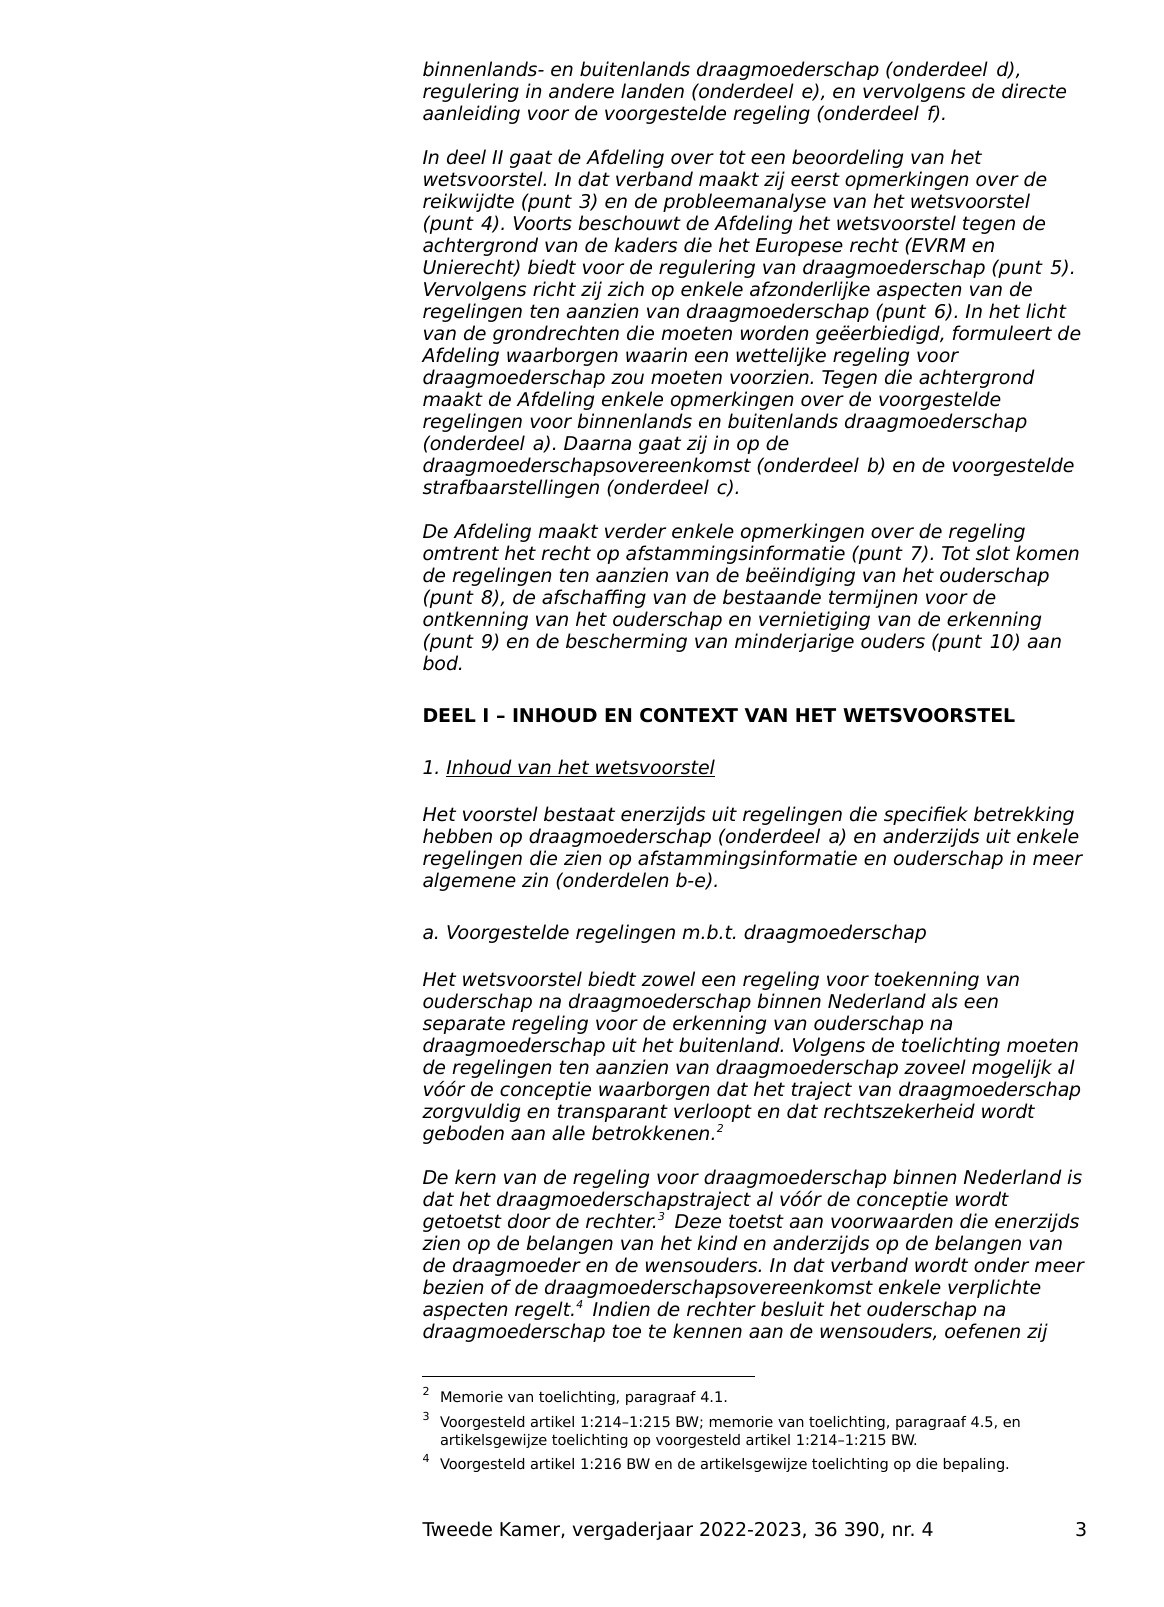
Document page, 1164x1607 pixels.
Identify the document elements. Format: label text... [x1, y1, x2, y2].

subtitle a. Voorgestelde regelingen m.b.t. draagmoederschap [422, 922, 1087, 944]
text In deel II gaat de Afdeling over tot een beoordeling van het wetsvoorstel. In dat verband maakt zij eerst opmerkingen over de reikwijdte (punt 3) en de probleemanalyse van het wetsvoorstel (punt 4). Voorts beschouwt de Afdeling het wetsvoorstel tegen de achtergrond van de kaders die het Europese recht (EVRM en Unierecht) biedt voor de regulering van draagmoederschap (punt 5). Vervolgens richt zij zich op enkele afzonderlijke aspecten van de regelingen ten aanzien van draagmoederschap (punt 6). In het licht van de grondrechten die moeten worden geëerbiedigd, formuleert de Afdeling waarborgen waarin een wettelijke regeling voor draagmoederschap zou moeten voorzien. Tegen die achtergrond maakt de Afdeling enkele opmerkingen over de voorgestelde regelingen voor binnenlands en buitenlands draagmoederschap (onderdeel a). Daarna gaat zij in op de draagmoederschapsovereenkomst (onderdeel b) en de voorgestelde strafbaarstellingen (onderdeel c). [422, 147, 1087, 499]
text Voorgesteld artikel 1:216 BW en de artikelsgewijze toelichting op die bepaling. [422, 1452, 1087, 1474]
subtitle 1. Inhoud van het wetsvoorstel [422, 757, 1087, 779]
subtitle DEEL I – INHOUD EN CONTEXT VAN HET WETSVOORSTEL [422, 705, 1087, 727]
text Voorgesteld artikel 1:214–1:215 BW; memorie van toelichting, paragraaf 4.5, en artikelsgewijze toelichting op voorgesteld artikel 1:214–1:215 BW. [422, 1410, 1087, 1449]
text Memorie van toelichting, paragraaf 4.1. [422, 1385, 1087, 1407]
text De Afdeling maakt verder enkele opmerkingen over de regeling omtrent het recht op afstammingsinformatie (punt 7). Tot slot komen de regelingen ten aanzien van de beëindiging van het ouderschap (punt 8), de afschaffing van de bestaande termijnen voor de ontkenning van het ouderschap en vernietiging van de erkenning (punt 9) en de bescherming van minderjarige ouders (punt 10) aan bod. [422, 521, 1087, 675]
text Het voorstel bestaat enerzijds uit regelingen die specifiek betrekking hebben op draagmoederschap (onderdeel a) en anderzijds uit enkele regelingen die zien op afstammingsinformatie en ouderschap in meer algemene zin (onderdelen b-e). [422, 804, 1087, 892]
text De kern van de regeling voor draagmoederschap binnen Nederland is dat het draagmoederschapstraject al vóór de conceptie wordt getoetst door de rechter. Deze toetst aan voorwaarden die enerzijds zien op de belangen van het kind en anderzijds op de belangen van de draagmoeder en de wensouders. In dat verband wordt onder meer bezien of de draagmoederschapsovereenkomst enkele verplichte aspecten regelt. Indien de rechter besluit het ouderschap na draagmoederschap toe te kennen aan de wensouders, oefenen zij [422, 1167, 1087, 1343]
text binnenlands- en buitenlands draagmoederschap (onderdeel d), regulering in andere landen (onderdeel e), en vervolgens de directe aanleiding voor de voorgestelde regeling (onderdeel f). [422, 59, 1087, 125]
text Het wetsvoorstel biedt zowel een regeling voor toekenning van ouderschap na draagmoederschap binnen Nederland als een separate regeling voor de erkenning van ouderschap na draagmoederschap uit het buitenland. Volgens de toelichting moeten de regelingen ten aanzien van draagmoederschap zoveel mogelijk al vóór de conceptie waarborgen dat het traject van draagmoederschap zorgvuldig en transparant verloopt en dat rechtszekerheid wordt geboden aan alle betrokkenen. [422, 969, 1087, 1144]
